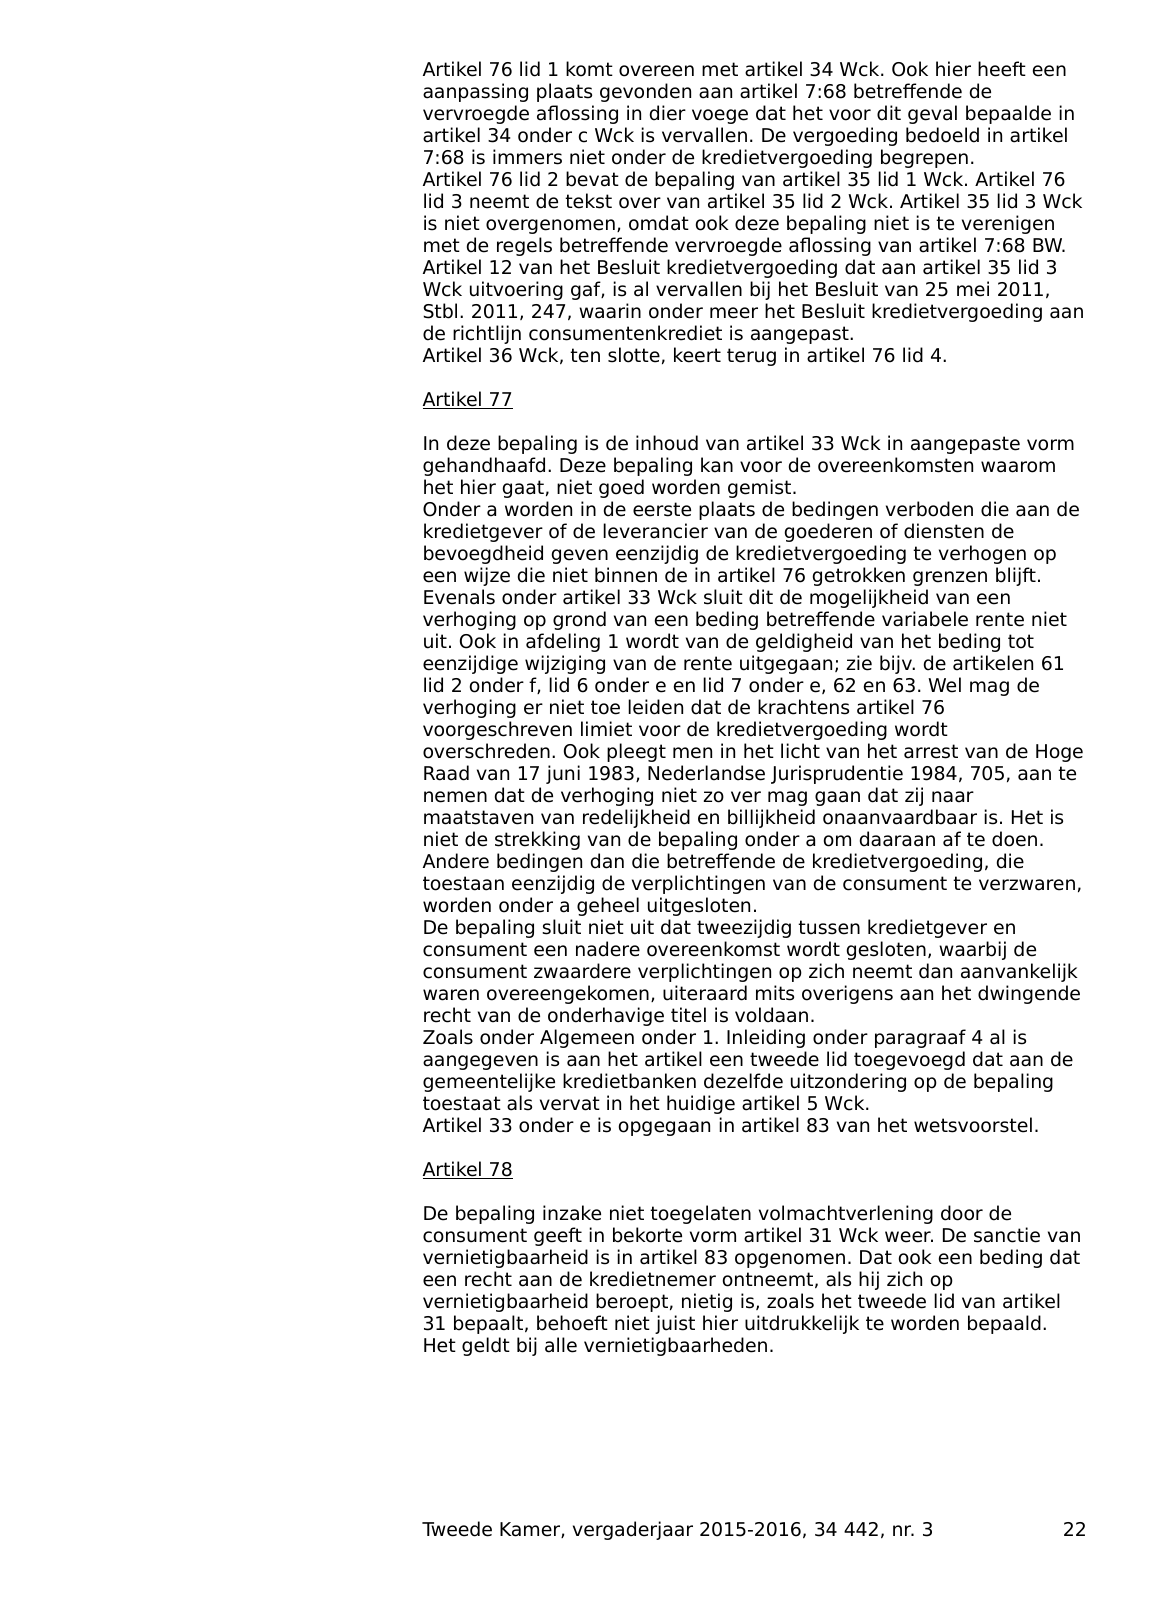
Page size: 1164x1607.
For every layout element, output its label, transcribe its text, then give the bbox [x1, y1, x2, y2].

text Onder a worden in de eerste plaats de bedingen verboden die aan de kredietgever of de leverancier van de goederen of diensten de bevoegdheid geven eenzijdig de kredietvergoeding te verhogen op een wijze die niet binnen de in artikel 76 getrokken grenzen blijft. Evenals onder artikel 33 Wck sluit dit de mogelijkheid van een verhoging op grond van een beding betreffende variabele rente niet uit. Ook in afdeling 1 wordt van de geldigheid van het beding tot eenzijdige wijziging van de rente uitgegaan; zie bijv. de artikelen 61 lid 2 onder f, lid 6 onder e en lid 7 onder e, 62 en 63. Wel mag de verhoging er niet toe leiden dat de krachtens artikel 76 voorgeschreven limiet voor de kredietvergoeding wordt overschreden. Ook pleegt men in het licht van het arrest van de Hoge Raad van 17 juni 1983, Nederlandse Jurisprudentie 1984, 705, aan te nemen dat de verhoging niet zo ver mag gaan dat zij naar maatstaven van redelijkheid en billijkheid onaanvaardbaar is. Het is niet de strekking van de bepaling onder a om daaraan af te doen. Andere bedingen dan die betreffende de kredietvergoeding, die toestaan eenzijdig de verplichtingen van de consument te verzwaren, worden onder a geheel uitgesloten. [422, 499, 1087, 917]
text Artikel 76 lid 1 komt overeen met artikel 34 Wck. Ook hier heeft een aanpassing plaats gevonden aan artikel 7:68 betreffende de vervroegde aflossing in dier voege dat het voor dit geval bepaalde in artikel 34 onder c Wck is vervallen. De vergoeding bedoeld in artikel 7:68 is immers niet onder de kredietvergoeding begrepen. [422, 59, 1087, 169]
text In deze bepaling is de inhoud van artikel 33 Wck in aangepaste vorm gehandhaafd. Deze bepaling kan voor de overeenkomsten waarom het hier gaat, niet goed worden gemist. [422, 433, 1087, 499]
text Artikel 36 Wck, ten slotte, keert terug in artikel 76 lid 4. [422, 345, 1087, 367]
text Artikel 33 onder e is opgegaan in artikel 83 van het wetsvoorstel. [422, 1114, 1087, 1136]
subtitle Artikel 78 [422, 1159, 1087, 1181]
text De bepaling inzake niet toegelaten volmachtverlening door de consument geeft in bekorte vorm artikel 31 Wck weer. De sanctie van vernietigbaarheid is in artikel 83 opgenomen. Dat ook een beding dat een recht aan de kredietnemer ontneemt, als hij zich op vernietigbaarheid beroept, nietig is, zoals het tweede lid van artikel 31 bepaalt, behoeft niet juist hier uitdrukkelijk te worden bepaald. Het geldt bij alle vernietigbaarheden. [422, 1203, 1087, 1357]
text Zoals onder Algemeen onder 1. Inleiding onder paragraaf 4 al is aangegeven is aan het artikel een tweede lid toegevoegd dat aan de gemeentelijke kredietbanken dezelfde uitzondering op de bepaling toestaat als vervat in het huidige artikel 5 Wck. [422, 1027, 1087, 1114]
text De bepaling sluit niet uit dat tweezijdig tussen kredietgever en consument een nadere overeenkomst wordt gesloten, waarbij de consument zwaardere verplichtingen op zich neemt dan aanvankelijk waren overeengekomen, uiteraard mits overigens aan het dwingende recht van de onderhavige titel is voldaan. [422, 917, 1087, 1027]
subtitle Artikel 77 [422, 389, 1087, 411]
text Artikel 76 lid 2 bevat de bepaling van artikel 35 lid 1 Wck. Artikel 76 lid 3 neemt de tekst over van artikel 35 lid 2 Wck. Artikel 35 lid 3 Wck is niet overgenomen, omdat ook deze bepaling niet is te verenigen met de regels betreffende vervroegde aflossing van artikel 7:68 BW. Artikel 12 van het Besluit kredietvergoeding dat aan artikel 35 lid 3 Wck uitvoering gaf, is al vervallen bij het Besluit van 25 mei 2011, Stbl. 2011, 247, waarin onder meer het Besluit kredietvergoeding aan de richtlijn consumentenkrediet is aangepast. [422, 169, 1087, 345]
